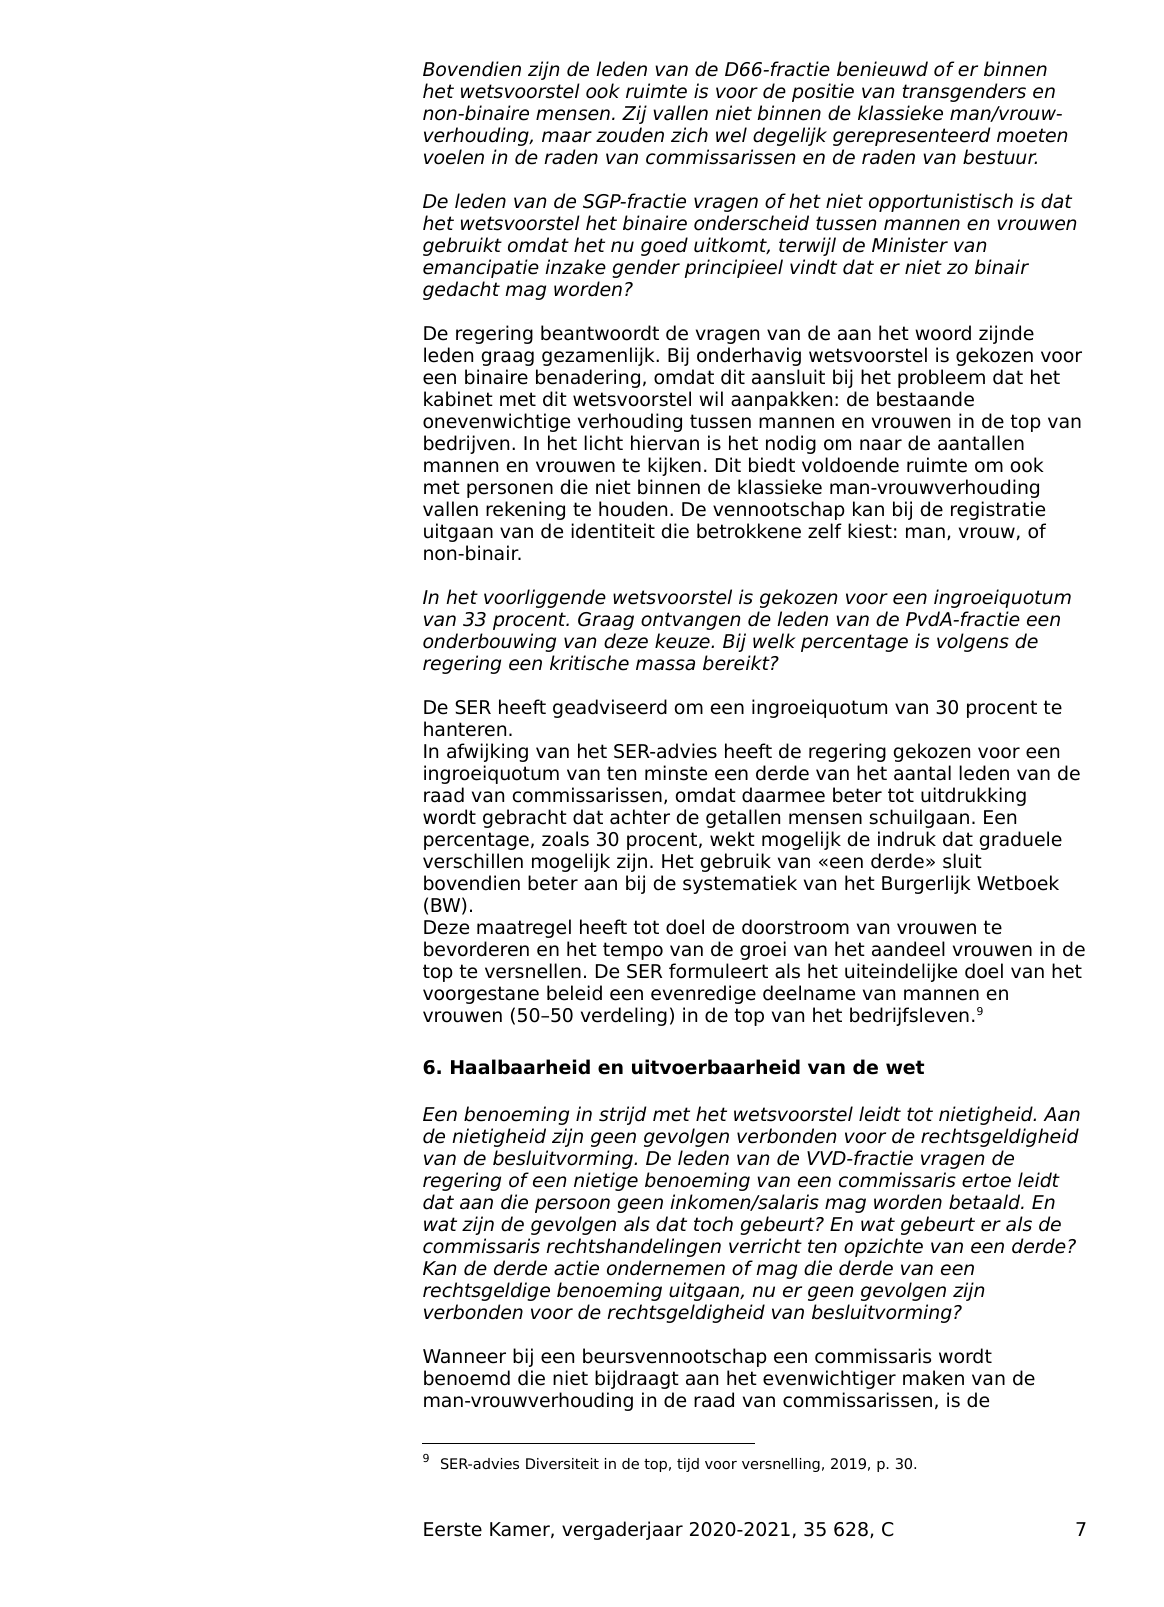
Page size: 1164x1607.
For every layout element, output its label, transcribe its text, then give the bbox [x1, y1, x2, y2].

text Wanneer bij een beursvennootschap een commissaris wordt benoemd die niet bijdraagt aan het evenwichtiger maken van de man-vrouwverhouding in de raad van commissarissen, is de [422, 1346, 1087, 1412]
text Een benoeming in strijd met het wetsvoorstel leidt tot nietigheid. Aan de nietigheid zijn geen gevolgen verbonden voor de rechtsgeldigheid van de besluitvorming. De leden van de VVD-fractie vragen de regering of een nietige benoeming van een commissaris ertoe leidt dat aan die persoon geen inkomen/salaris mag worden betaald. En wat zijn de gevolgen als dat toch gebeurt? En wat gebeurt er als de commissaris rechtshandelingen verricht ten opzichte van een derde? Kan de derde actie ondernemen of mag die derde van een rechtsgeldige benoeming uitgaan, nu er geen gevolgen zijn verbonden voor de rechtsgeldigheid van besluitvorming? [422, 1104, 1087, 1324]
text Deze maatregel heeft tot doel de doorstroom van vrouwen te bevorderen en het tempo van de groei van het aandeel vrouwen in de top te versnellen. De SER formuleert als het uiteindelijke doel van het voorgestane beleid een evenredige deelname van mannen en vrouwen (50–50 verdeling) in de top van het bedrijfsleven. [422, 917, 1087, 1027]
text De leden van de SGP-fractie vragen of het niet opportunistisch is dat het wetsvoorstel het binaire onderscheid tussen mannen en vrouwen gebruikt omdat het nu goed uitkomt, terwijl de Minister van emancipatie inzake gender principieel vindt dat er niet zo binair gedacht mag worden? [422, 191, 1087, 301]
text SER-advies Diversiteit in de top, tijd voor versnelling, 2019, p. 30. [422, 1452, 1087, 1474]
text In afwijking van het SER-advies heeft de regering gekozen voor een ingroeiquotum van ten minste een derde van het aantal leden van de raad van commissarissen, omdat daarmee beter tot uitdrukking wordt gebracht dat achter de getallen mensen schuilgaan. Een percentage, zoals 30 procent, wekt mogelijk de indruk dat graduele verschillen mogelijk zijn. Het gebruik van «een derde» sluit bovendien beter aan bij de systematiek van het Burgerlijk Wetboek (BW). [422, 741, 1087, 917]
subtitle 6. Haalbaarheid en uitvoerbaarheid van de wet [422, 1057, 1087, 1079]
text In het voorliggende wetsvoorstel is gekozen voor een ingroeiquotum van 33 procent. Graag ontvangen de leden van de PvdA-fractie een onderbouwing van deze keuze. Bij welk percentage is volgens de regering een kritische massa bereikt? [422, 587, 1087, 675]
text De regering beantwoordt de vragen van de aan het woord zijnde leden graag gezamenlijk. Bij onderhavig wetsvoorstel is gekozen voor een binaire benadering, omdat dit aansluit bij het probleem dat het kabinet met dit wetsvoorstel wil aanpakken: de bestaande onevenwichtige verhouding tussen mannen en vrouwen in de top van bedrijven. In het licht hiervan is het nodig om naar de aantallen mannen en vrouwen te kijken. Dit biedt voldoende ruimte om ook met personen die niet binnen de klassieke man-vrouwverhouding vallen rekening te houden. De vennootschap kan bij de registratie uitgaan van de identiteit die betrokkene zelf kiest: man, vrouw, of non-binair. [422, 323, 1087, 565]
text De SER heeft geadviseerd om een ingroeiquotum van 30 procent te hanteren. [422, 697, 1087, 741]
text Bovendien zijn de leden van de D66-fractie benieuwd of er binnen het wetsvoorstel ook ruimte is voor de positie van transgenders en non-binaire mensen. Zij vallen niet binnen de klassieke man/vrouw-verhouding, maar zouden zich wel degelijk gerepresenteerd moeten voelen in de raden van commissarissen en de raden van bestuur. [422, 59, 1087, 169]
